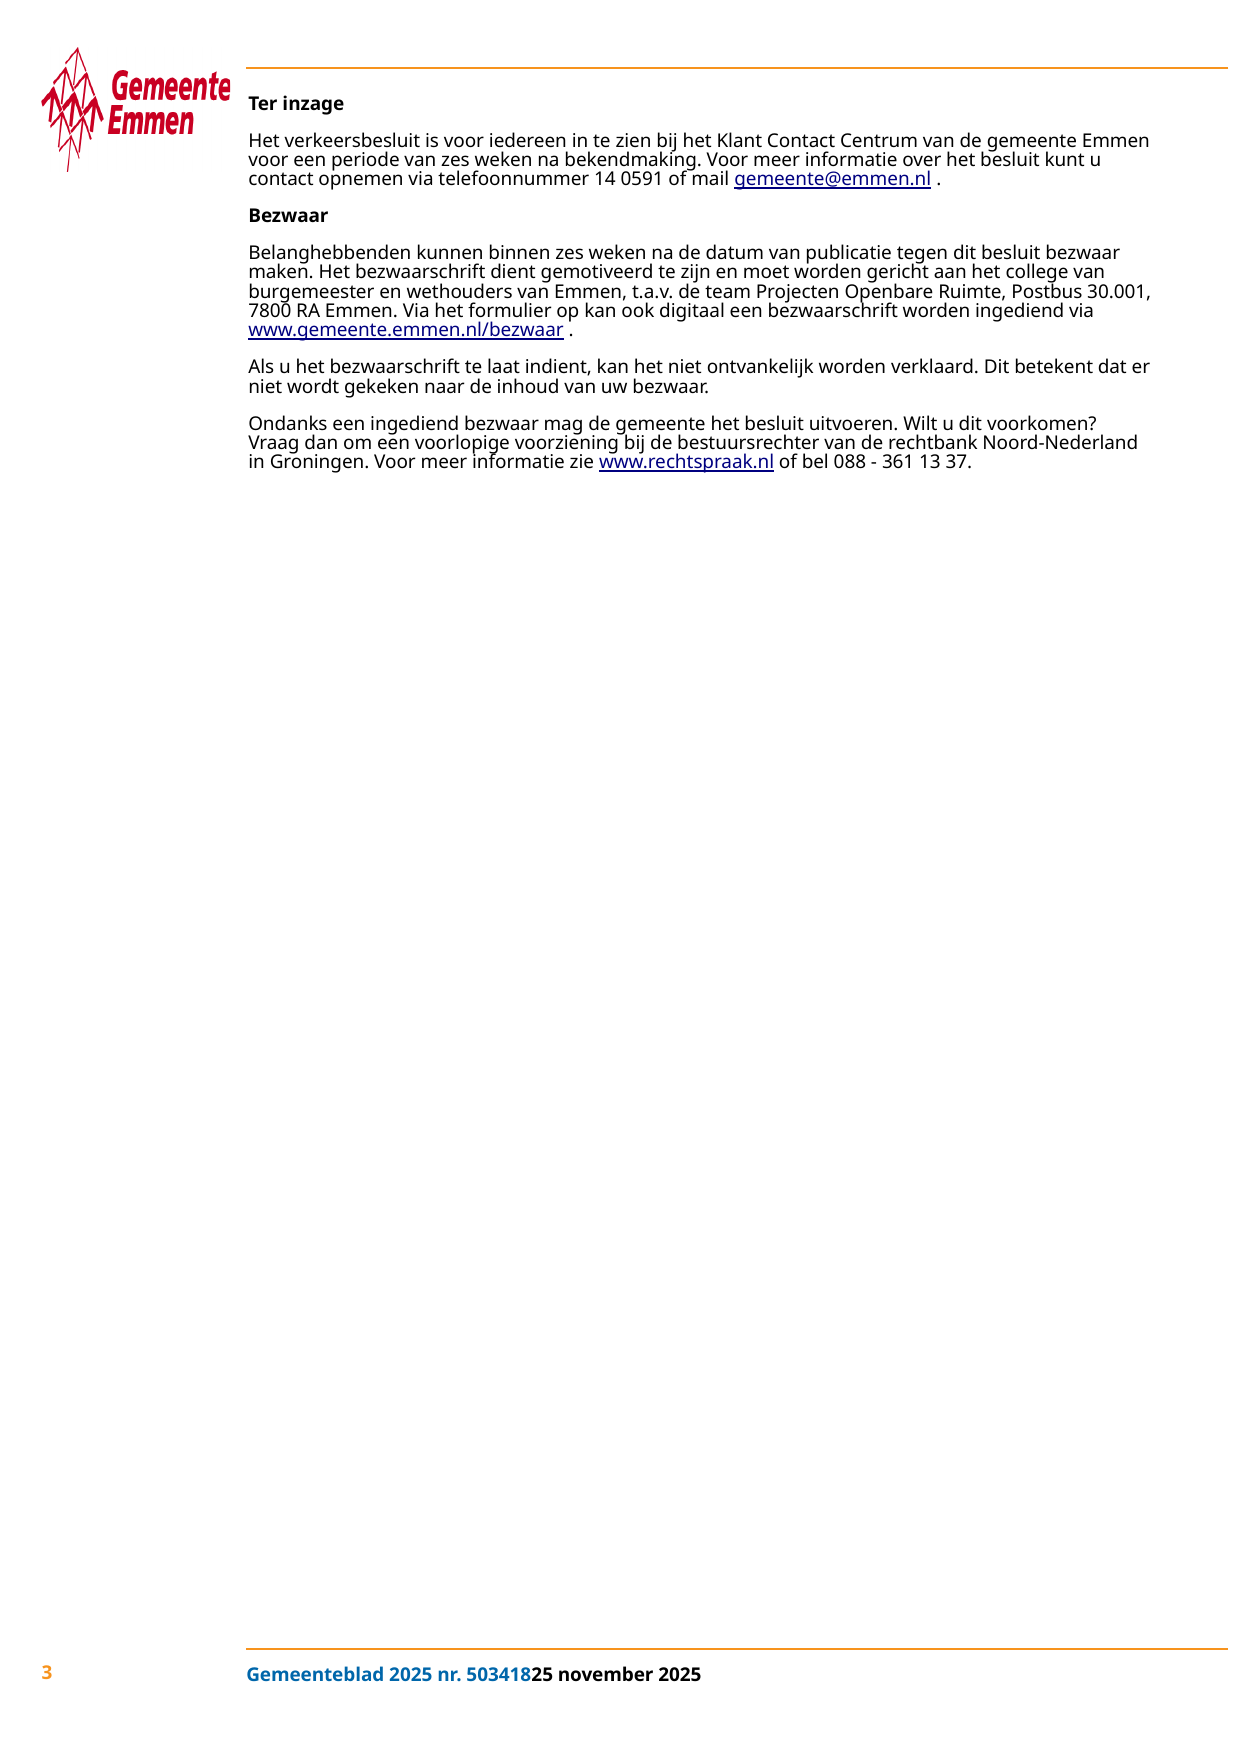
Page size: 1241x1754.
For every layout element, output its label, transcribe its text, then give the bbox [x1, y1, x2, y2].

picture [41, 47, 231, 172]
text Het verkeersbesluit is voor iedereen in te zien bij het Klant Contact Centrum van de gemeente Emmen voor een periode van zes weken na bekendmaking. Voor meer informatie over het besluit kunt u contact opnemen via telefoonnummer 14 0591 of mail gemeente@emmen.nl . [248, 132, 1152, 189]
text Als u het bezwaarschrift te laat indient, kan het niet ontvankelijk worden verklaard. Dit betekent dat er niet wordt gekeken naar de inhoud van uw bezwaar. [248, 358, 1152, 397]
text Ondanks een ingediend bezwaar mag de gemeente het besluit uitvoeren. Wilt u dit voorkomen? Vraag dan om een voorlopige voorziening bij de bestuursrechter van de rechtbank Noord-Nederland in Groningen. Voor meer informatie zie www.rechtspraak.nl of bel 088 - 361 13 37. [248, 414, 1152, 472]
text Belanghebbenden kunnen binnen zes weken na de datum van publicatie tegen dit besluit bezwaar maken. Het bezwaarschrift dient gemotiveerd te zijn en moet worden gericht aan het college van burgemeester en wethouders van Emmen, t.a.v. de team Projecten Openbare Ruimte, Postbus 30.001, 7800 RA Emmen. Via het formulier op kan ook digitaal een bezwaarschrift worden ingediend via www.gemeente.emmen.nl/bezwaar . [248, 244, 1152, 341]
text Ter inzage [248, 95, 1152, 114]
text Bezwaar [248, 207, 1152, 227]
